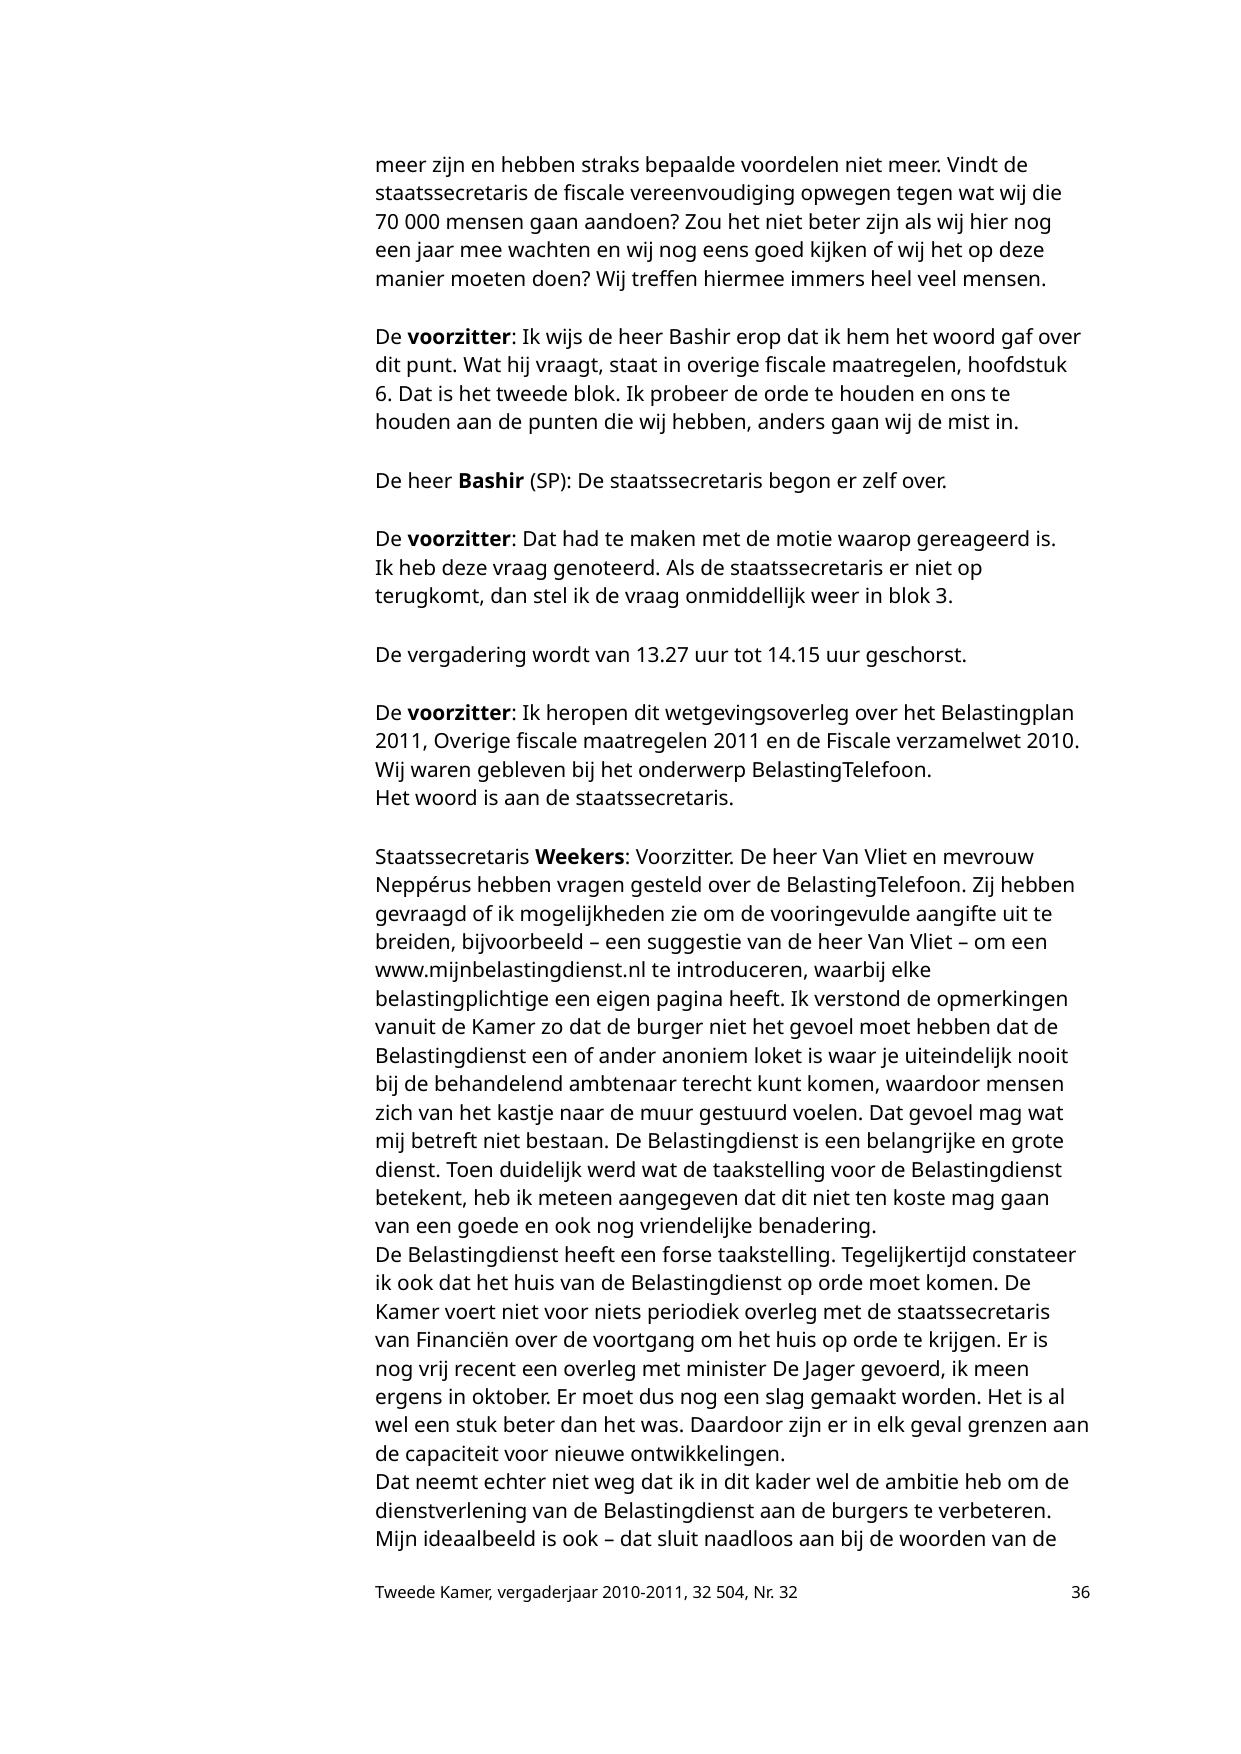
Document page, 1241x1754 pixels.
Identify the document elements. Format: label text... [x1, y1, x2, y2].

text De voorzitter: Ik heropen dit wetgevingsoverleg over het Belastingplan 2011, Overige fiscale maatregelen 2011 en de Fiscale verzamelwet 2010. Wij waren gebleven bij het onderwerp BelastingTelefoon. [375, 698, 1090, 783]
text Staatssecretaris Weekers: Voorzitter. De heer Van Vliet en mevrouw Neppérus hebben vragen gesteld over de BelastingTelefoon. Zij hebben gevraagd of ik mogelijkheden zie om de vooringevulde aangifte uit te breiden, bijvoorbeeld – een suggestie van de heer Van Vliet – om een www.mijnbelastingdienst.nl te introduceren, waarbij elke belastingplichtige een eigen pagina heeft. Ik verstond de opmerkingen vanuit de Kamer zo dat de burger niet het gevoel moet hebben dat de Belastingdienst een of ander anoniem loket is waar je uiteindelijk nooit bij de behandelend ambtenaar terecht kunt komen, waardoor mensen zich van het kastje naar de muur gestuurd voelen. Dat gevoel mag wat mij betreft niet bestaan. De Belastingdienst is een belangrijke en grote dienst. Toen duidelijk werd wat de taakstelling voor de Belastingdienst betekent, heb ik meteen aangegeven dat dit niet ten koste mag gaan van een goede en ook nog vriendelijke benadering. [375, 842, 1090, 1240]
text De voorzitter: Dat had te maken met de motie waarop gereageerd is. [375, 524, 1090, 553]
text Het woord is aan de staatssecretaris. [375, 783, 1090, 812]
text De heer Bashir (SP): De staatssecretaris begon er zelf over. [375, 466, 1090, 494]
text De Belastingdienst heeft een forse taakstelling. Tegelijkertijd constateer ik ook dat het huis van de Belastingdienst op orde moet komen. De Kamer voert niet voor niets periodiek overleg met de staatssecretaris van Financiën over de voortgang om het huis op orde te krijgen. Er is nog vrij recent een overleg met minister De Jager gevoerd, ik meen ergens in oktober. Er moet dus nog een slag gemaakt worden. Het is al wel een stuk beter dan het was. Daardoor zijn er in elk geval grenzen aan de capaciteit voor nieuwe ontwikkelingen. [375, 1240, 1090, 1467]
text meer zijn en hebben straks bepaalde voordelen niet meer. Vindt de staatssecretaris de fiscale vereenvoudiging opwegen tegen wat wij die 70 000 mensen gaan aandoen? Zou het niet beter zijn als wij hier nog een jaar mee wachten en wij nog eens goed kijken of wij het op deze manier moeten doen? Wij treffen hiermee immers heel veel mensen. [375, 150, 1090, 292]
text Dat neemt echter niet weg dat ik in dit kader wel de ambitie heb om de dienstverlening van de Belastingdienst aan de burgers te verbeteren. Mijn ideaalbeeld is ook – dat sluit naadloos aan bij de woorden van de [375, 1467, 1090, 1553]
text Ik heb deze vraag genoteerd. Als de staatssecretaris er niet op terugkomt, dan stel ik de vraag onmiddellijk weer in blok 3. [375, 553, 1090, 610]
text De voorzitter: Ik wijs de heer Bashir erop dat ik hem het woord gaf over dit punt. Wat hij vraagt, staat in overige fiscale maatregelen, hoofdstuk 6. Dat is het tweede blok. Ik probeer de orde te houden en ons te houden aan de punten die wij hebben, anders gaan wij de mist in. [375, 322, 1090, 436]
text De vergadering wordt van 13.27 uur tot 14.15 uur geschorst. [375, 640, 1090, 668]
